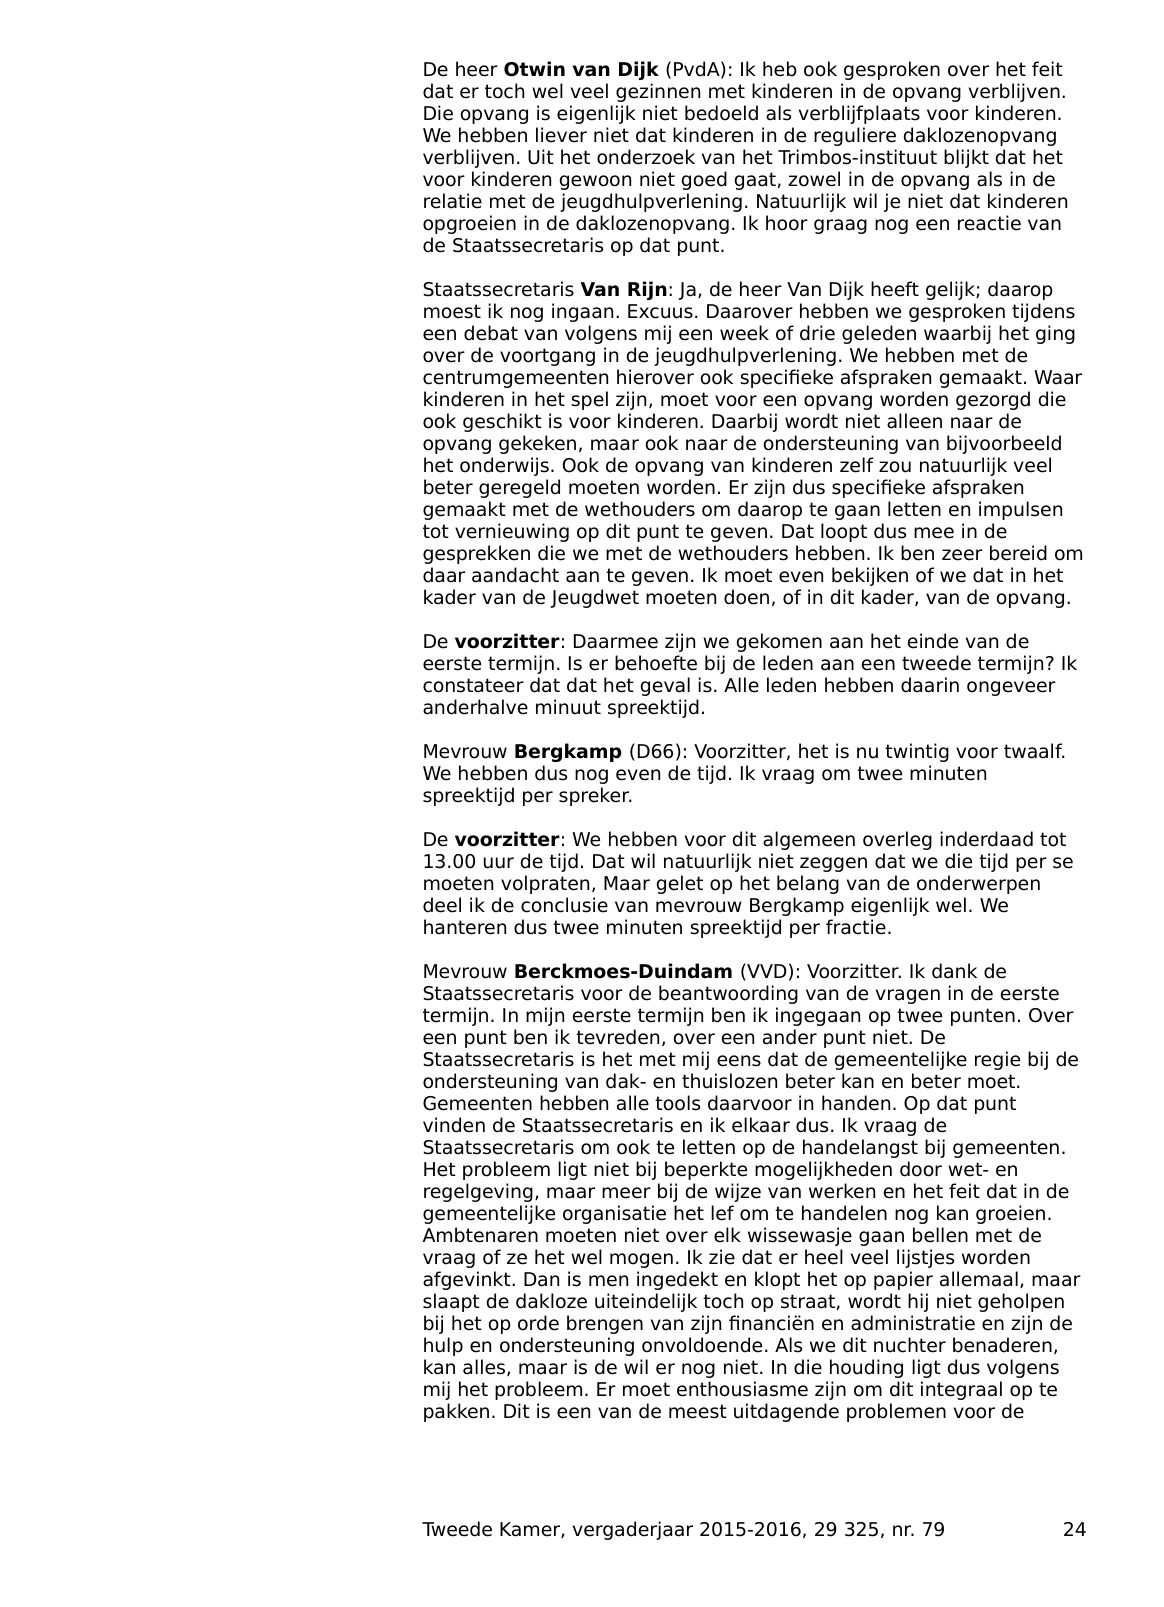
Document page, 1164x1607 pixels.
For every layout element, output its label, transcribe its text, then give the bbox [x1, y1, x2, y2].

text De voorzitter: Daarmee zijn we gekomen aan het einde van de eerste termijn. Is er behoefte bij de leden aan een tweede termijn? Ik constateer dat dat het geval is. Alle leden hebben daarin ongeveer anderhalve minuut spreektijd. [422, 631, 1087, 719]
text Staatssecretaris Van Rijn: Ja, de heer Van Dijk heeft gelijk; daarop moest ik nog ingaan. Excuus. Daarover hebben we gesproken tijdens een debat van volgens mij een week of drie geleden waarbij het ging over de voortgang in de jeugdhulpverlening. We hebben met de centrumgemeenten hierover ook specifieke afspraken gemaakt. Waar kinderen in het spel zijn, moet voor een opvang worden gezorgd die ook geschikt is voor kinderen. Daarbij wordt niet alleen naar de opvang gekeken, maar ook naar de ondersteuning van bijvoorbeeld het onderwijs. Ook de opvang van kinderen zelf zou natuurlijk veel beter geregeld moeten worden. Er zijn dus specifieke afspraken gemaakt met de wethouders om daarop te gaan letten en impulsen tot vernieuwing op dit punt te geven. Dat loopt dus mee in de gesprekken die we met de wethouders hebben. Ik ben zeer bereid om daar aandacht aan te geven. Ik moet even bekijken of we dat in het kader van de Jeugdwet moeten doen, of in dit kader, van de opvang. [422, 279, 1087, 609]
text Mevrouw Berckmoes-Duindam (VVD): Voorzitter. Ik dank de Staatssecretaris voor de beantwoording van de vragen in de eerste termijn. In mijn eerste termijn ben ik ingegaan op twee punten. Over een punt ben ik tevreden, over een ander punt niet. De Staatssecretaris is het met mij eens dat de gemeentelijke regie bij de ondersteuning van dak- en thuislozen beter kan en beter moet. Gemeenten hebben alle tools daarvoor in handen. Op dat punt vinden de Staatssecretaris en ik elkaar dus. Ik vraag de Staatssecretaris om ook te letten op de handelangst bij gemeenten. Het probleem ligt niet bij beperkte mogelijkheden door wet- en regelgeving, maar meer bij de wijze van werken en het feit dat in de gemeentelijke organisatie het lef om te handelen nog kan groeien. Ambtenaren moeten niet over elk wissewasje gaan bellen met de vraag of ze het wel mogen. Ik zie dat er heel veel lijstjes worden afgevinkt. Dan is men ingedekt en klopt het op papier allemaal, maar slaapt de dakloze uiteindelijk toch op straat, wordt hij niet geholpen bij het op orde brengen van zijn financiën en administratie en zijn de hulp en ondersteuning onvoldoende. Als we dit nuchter benaderen, kan alles, maar is de wil er nog niet. In die houding ligt dus volgens mij het probleem. Er moet enthousiasme zijn om dit integraal op te pakken. Dit is een van de meest uitdagende problemen voor de [422, 961, 1087, 1423]
text Mevrouw Bergkamp (D66): Voorzitter, het is nu twintig voor twaalf. We hebben dus nog even de tijd. Ik vraag om twee minuten spreektijd per spreker. [422, 741, 1087, 807]
text De heer Otwin van Dijk (PvdA): Ik heb ook gesproken over het feit dat er toch wel veel gezinnen met kinderen in de opvang verblijven. Die opvang is eigenlijk niet bedoeld als verblijfplaats voor kinderen. We hebben liever niet dat kinderen in de reguliere daklozenopvang verblijven. Uit het onderzoek van het Trimbos-instituut blijkt dat het voor kinderen gewoon niet goed gaat, zowel in de opvang als in de relatie met de jeugdhulpverlening. Natuurlijk wil je niet dat kinderen opgroeien in de daklozenopvang. Ik hoor graag nog een reactie van de Staatssecretaris op dat punt. [422, 59, 1087, 257]
text De voorzitter: We hebben voor dit algemeen overleg inderdaad tot 13.00 uur de tijd. Dat wil natuurlijk niet zeggen dat we die tijd per se moeten volpraten, Maar gelet op het belang van de onderwerpen deel ik de conclusie van mevrouw Bergkamp eigenlijk wel. We hanteren dus twee minuten spreektijd per fractie. [422, 829, 1087, 939]
